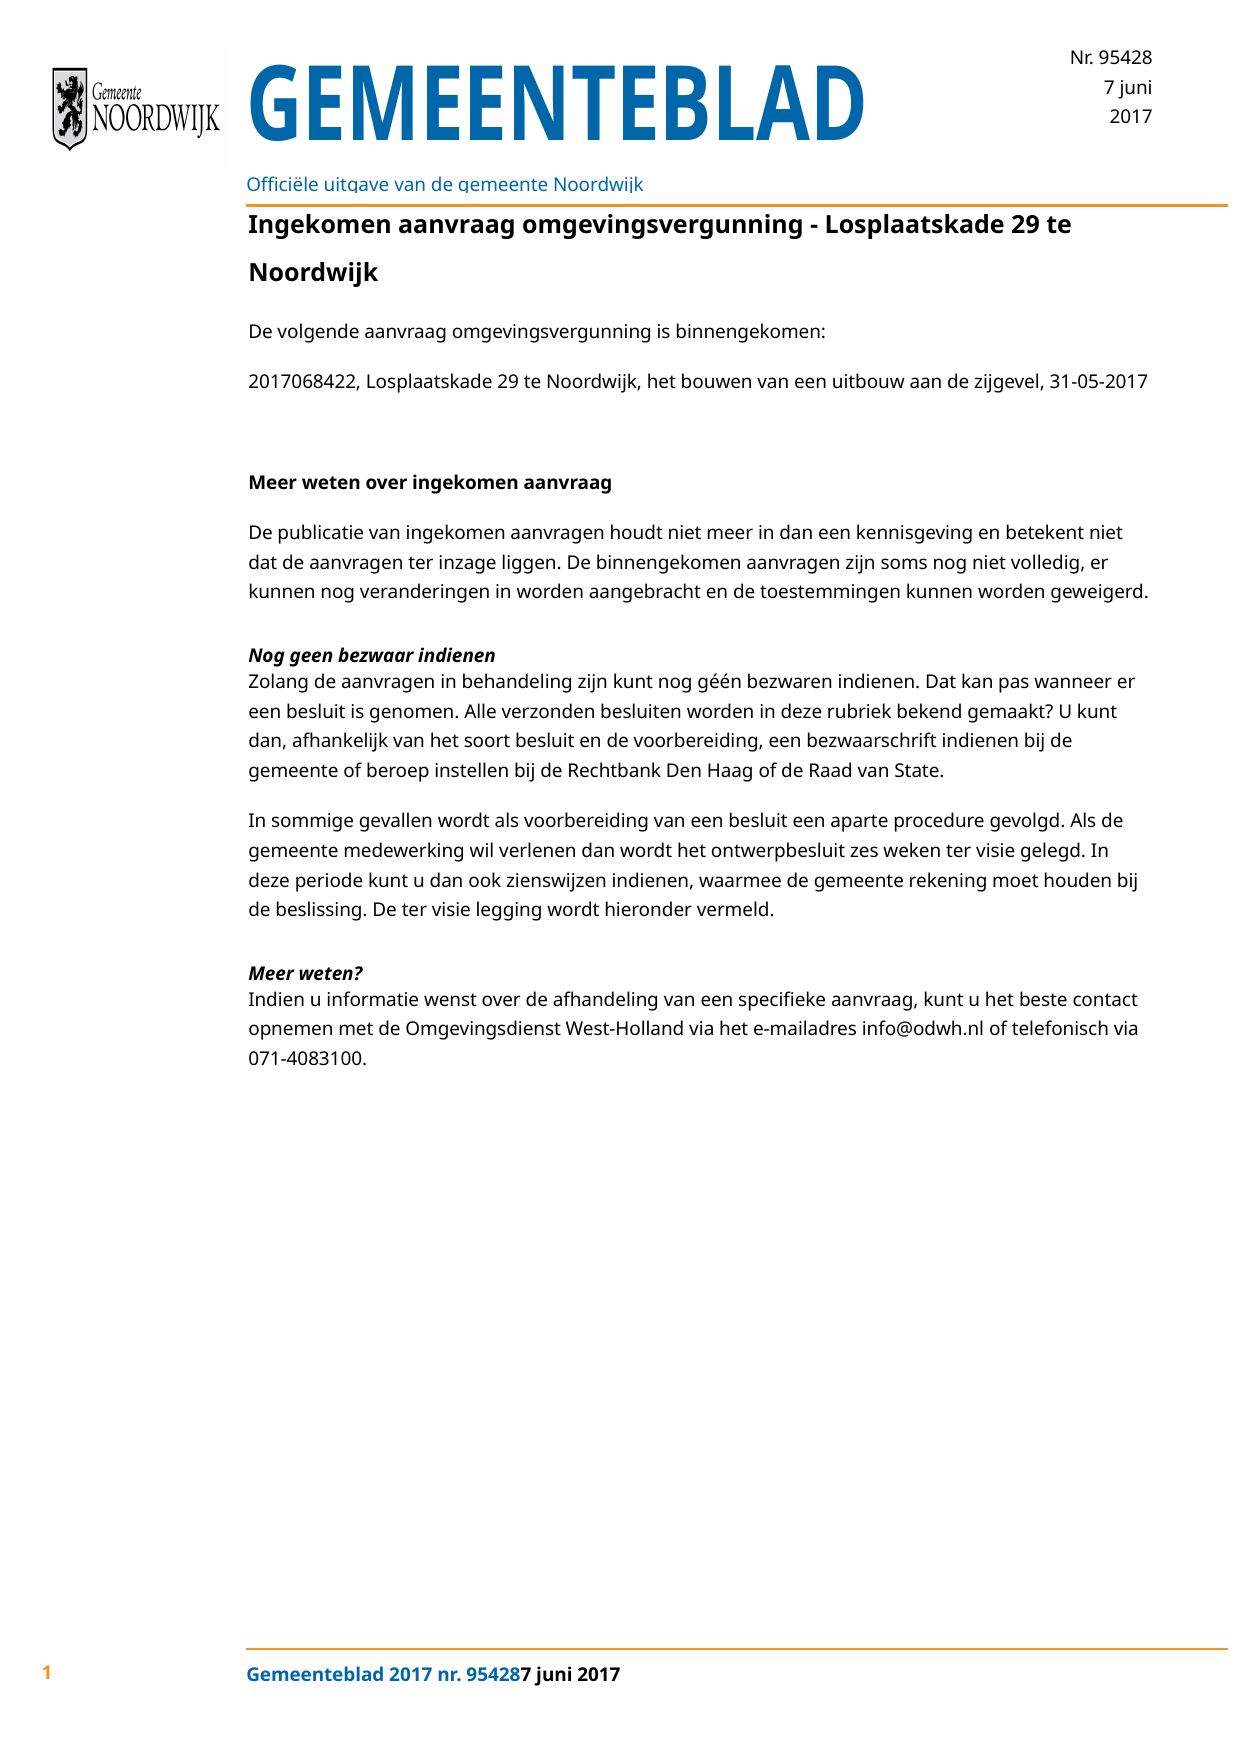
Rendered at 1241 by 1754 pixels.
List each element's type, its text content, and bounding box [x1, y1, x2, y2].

text Indien u informatie wenst over de afhandeling van een specifieke aanvraag, kunt u het beste contact opnemen met de Omgevingsdienst West-Holland via het e-mailadres info@odwh.nl of telefonisch via 071-4083100. [248, 986, 1152, 1071]
text De volgende aanvraag omgevingsvergunning is binnengekomen: [248, 318, 1152, 344]
picture [41, 47, 231, 172]
text Zolang de aanvragen in behandeling zijn kunt nog géén bezwaren indienen. Dat kan pas wanneer er een besluit is genomen. Alle verzonden besluiten worden in deze rubriek bekend gemaakt? U kunt dan, afhankelijk van het soort besluit en de voorbereiding, een bezwaarschrift indienen bij de gemeente of beroep instellen bij de Rechtbank Den Haag of de Raad van State. [248, 668, 1152, 783]
text Nog geen bezwaar indienen [248, 643, 1152, 668]
text Meer weten? [248, 960, 1152, 986]
text De publicatie van ingekomen aanvragen houdt niet meer in dan een kennisgeving en betekent niet dat de aanvragen ter inzage liggen. De binnengekomen aanvragen zijn soms nog niet volledig, er kunnen nog veranderingen in worden aangebracht en de toestemmingen kunnen worden geweigerd. [248, 519, 1152, 604]
text In sommige gevallen wordt als voorbereiding van een besluit een aparte procedure gevolgd. Als de gemeente medewerking wil verlenen dan wordt het ontwerpbesluit zes weken ter visie gelegd. In deze periode kunt u dan ook zienswijzen indienen, waarmee de gemeente rekening moet houden bij de beslissing. De ter visie legging wordt hieronder vermeld. [248, 808, 1152, 922]
text Ingekomen aanvraag omgevingsvergunning - Losplaatskade 29 te Noordwijk [248, 207, 1152, 288]
text 2017068422, Losplaatskade 29 te Noordwijk, het bouwen van een uitbouw aan de zijgevel, 31-05-2017 [248, 368, 1152, 394]
text Meer weten over ingekomen aanvraag [248, 469, 1152, 495]
